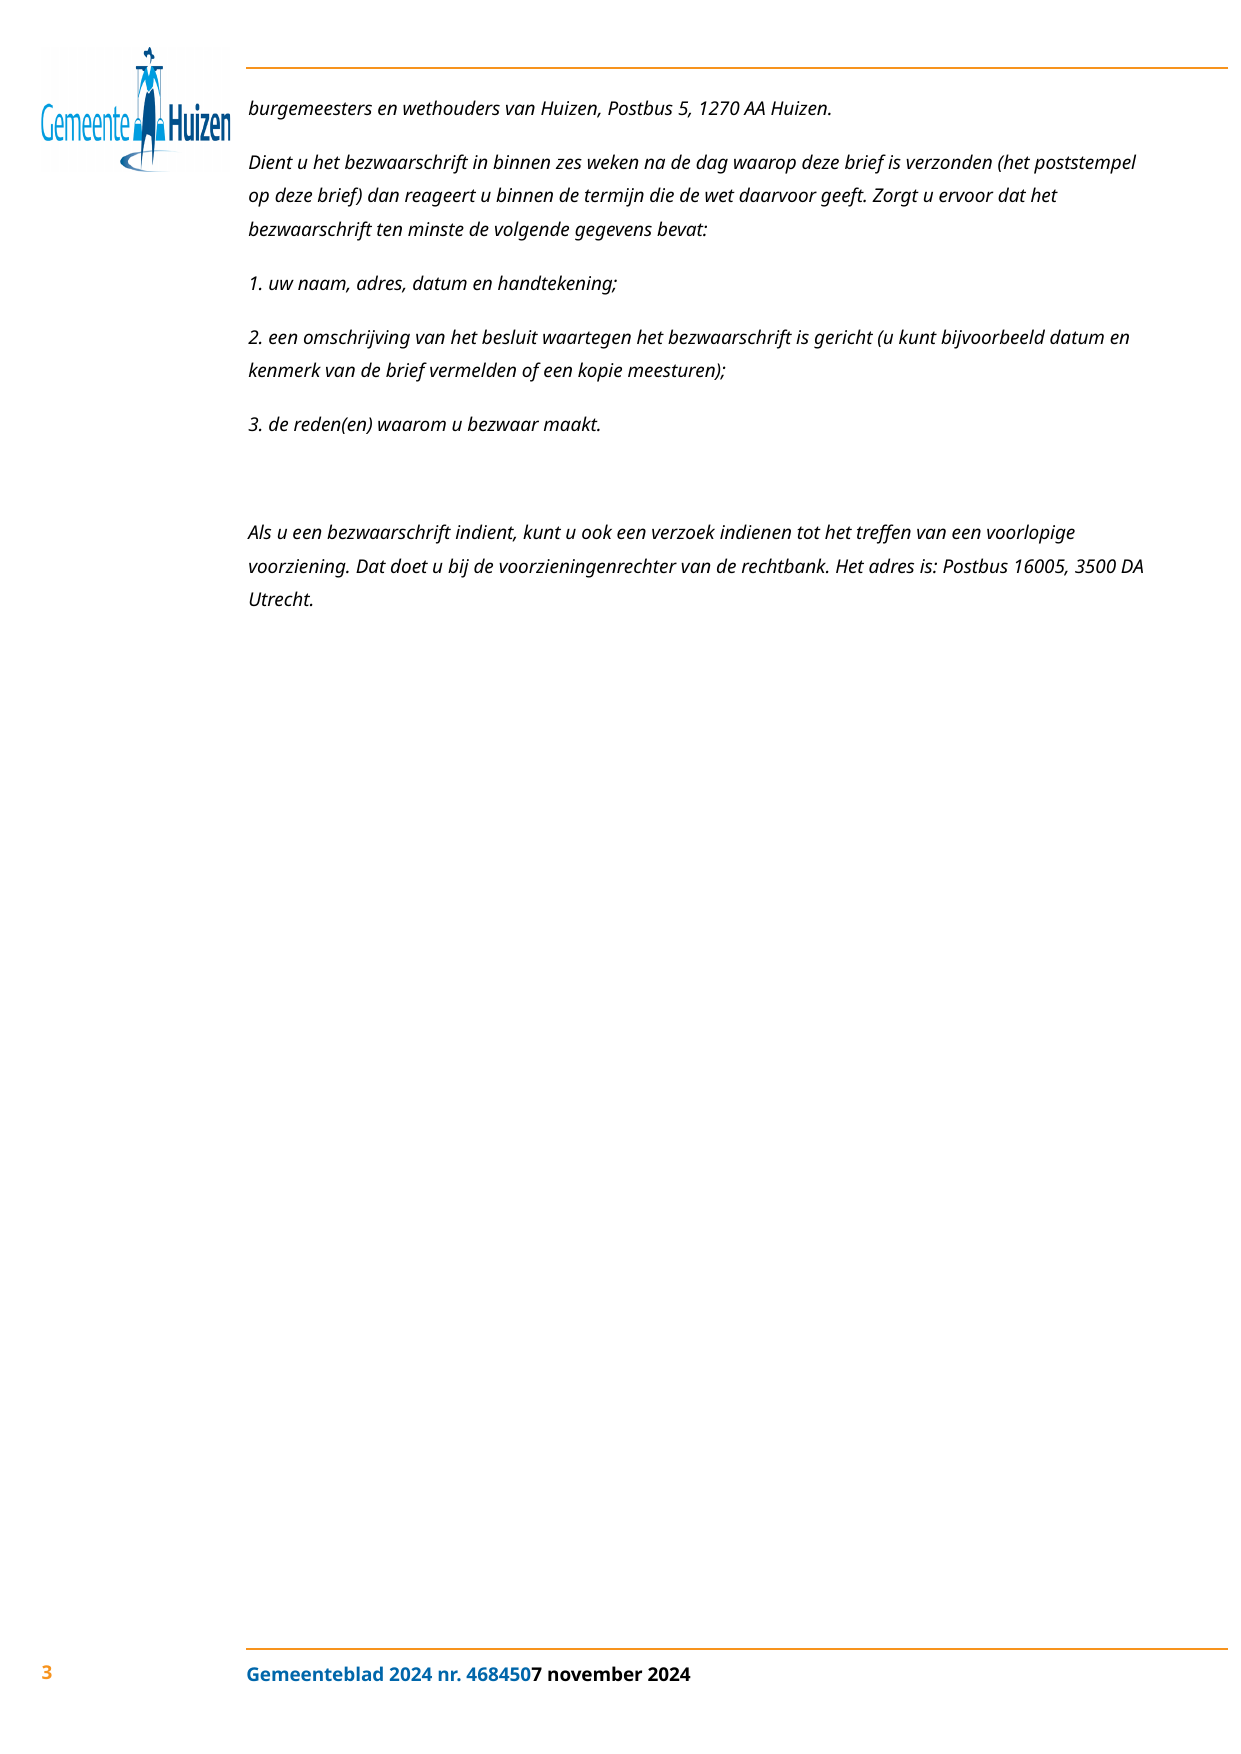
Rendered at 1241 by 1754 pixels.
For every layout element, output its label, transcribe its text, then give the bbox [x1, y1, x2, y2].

text 1. uw naam, adres, datum en handtekening; [248, 270, 1152, 296]
text Dient u het bezwaarschrift in binnen zes weken na de dag waarop deze brief is verzonden (het poststempel op deze brief) dan reageert u binnen de termijn die de wet daarvoor geeft. Zorgt u ervoor dat het bezwaarschrift ten minste de volgende gegevens bevat: [248, 149, 1152, 241]
picture [41, 47, 231, 172]
text Als u een bezwaarschrift indient, kunt u ook een verzoek indienen tot het treffen van een voorlopige voorziening. Dat doet u bij de voorzieningenrechter van de rechtbank. Het adres is: Postbus 16005, 3500 DA Utrecht. [248, 519, 1152, 612]
text burgemeesters en wethouders van Huizen, Postbus 5, 1270 AA Huizen. [248, 95, 1152, 121]
text 3. de reden(en) waarom u bezwaar maakt. [248, 411, 1152, 437]
text 2. een omschrijving van het besluit waartegen het bezwaarschrift is gericht (u kunt bijvoorbeeld datum en kenmerk van de brief vermelden of een kopie meesturen); [248, 324, 1152, 383]
